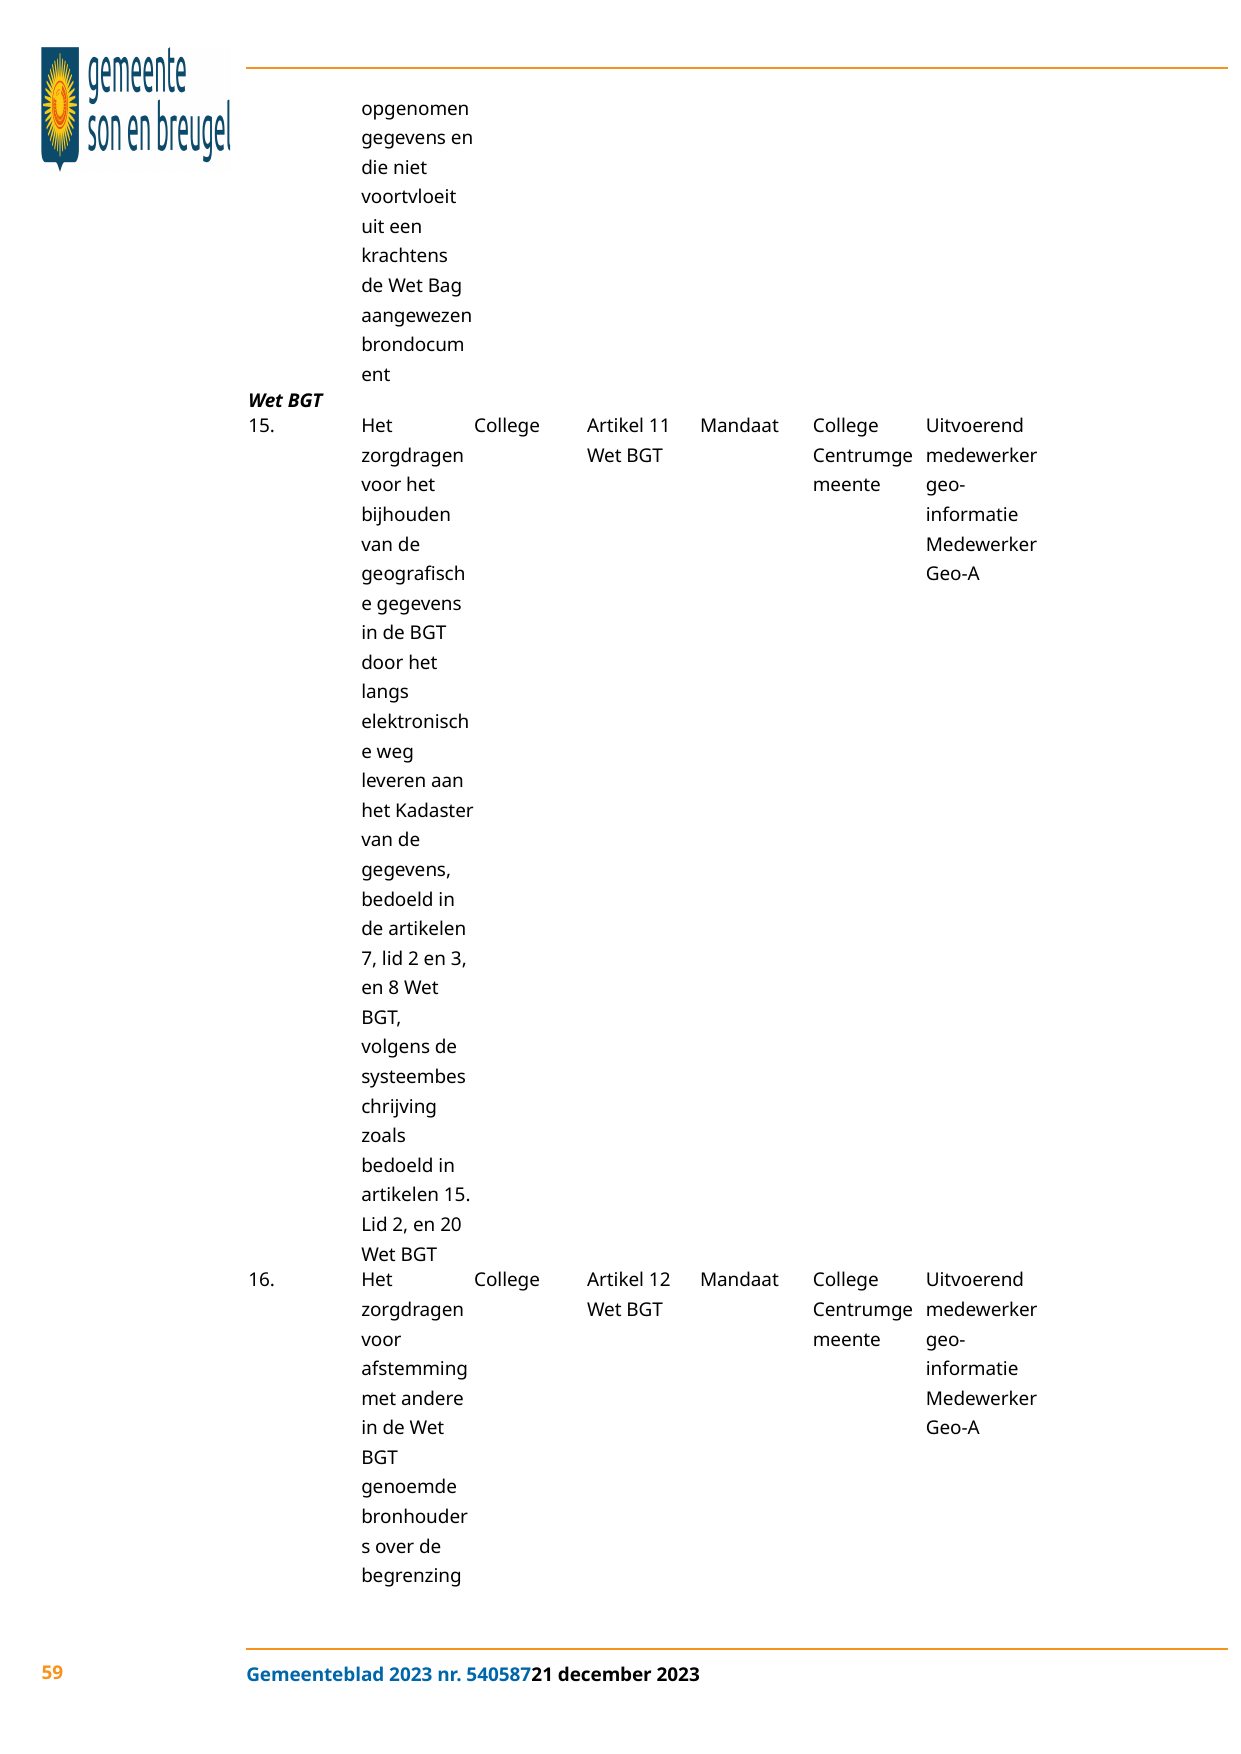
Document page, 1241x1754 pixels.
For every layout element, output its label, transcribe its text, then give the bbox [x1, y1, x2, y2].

table_cell [813, 95, 926, 387]
table_cell [700, 95, 813, 387]
table_cell College Centrumgemeente [813, 413, 926, 1267]
table_cell College [474, 1267, 587, 1588]
table_cell Wet BGT [248, 387, 1152, 412]
table_cell College [474, 413, 587, 1267]
table_cell opgenomen gegevens en die niet voortvloeit uit een krachtens de Wet Bag aangewezen brondocument [361, 95, 474, 387]
table_cell [1039, 413, 1152, 1267]
table_cell 16. [248, 1267, 361, 1588]
table_cell Artikel 12 Wet BGT [587, 1267, 700, 1588]
table_cell [926, 95, 1038, 387]
table_cell Uitvoerend medewerker geo-informatie Medewerker Geo-A [926, 413, 1038, 1267]
table_cell [1039, 95, 1152, 387]
table_cell [587, 95, 700, 387]
table_cell Artikel 11 Wet BGT [587, 413, 700, 1267]
table_cell Het zorgdragen voor afstemming met andere in de Wet BGT genoemde bronhouders over de begrenzing [361, 1267, 474, 1588]
table_cell Mandaat [700, 1267, 813, 1588]
table_cell [474, 95, 587, 387]
table_cell [248, 95, 361, 387]
table_cell 15. [248, 413, 361, 1267]
table_cell Het zorgdragen voor het bijhouden van de geografische gegevens in de BGT door het langs elektronische weg leveren aan het Kadaster van de gegevens, bedoeld in de artikelen 7, lid 2 en 3, en 8 Wet BGT, volgens de systeembeschrijving zoals bedoeld in artikelen 15. Lid 2, en 20 Wet BGT [361, 413, 474, 1267]
table_cell Uitvoerend medewerker geo-informatie Medewerker Geo-A [926, 1267, 1038, 1588]
picture [41, 47, 231, 172]
table_cell [1039, 1267, 1152, 1588]
table_cell College Centrumgemeente [813, 1267, 926, 1588]
table_cell Mandaat [700, 413, 813, 1267]
